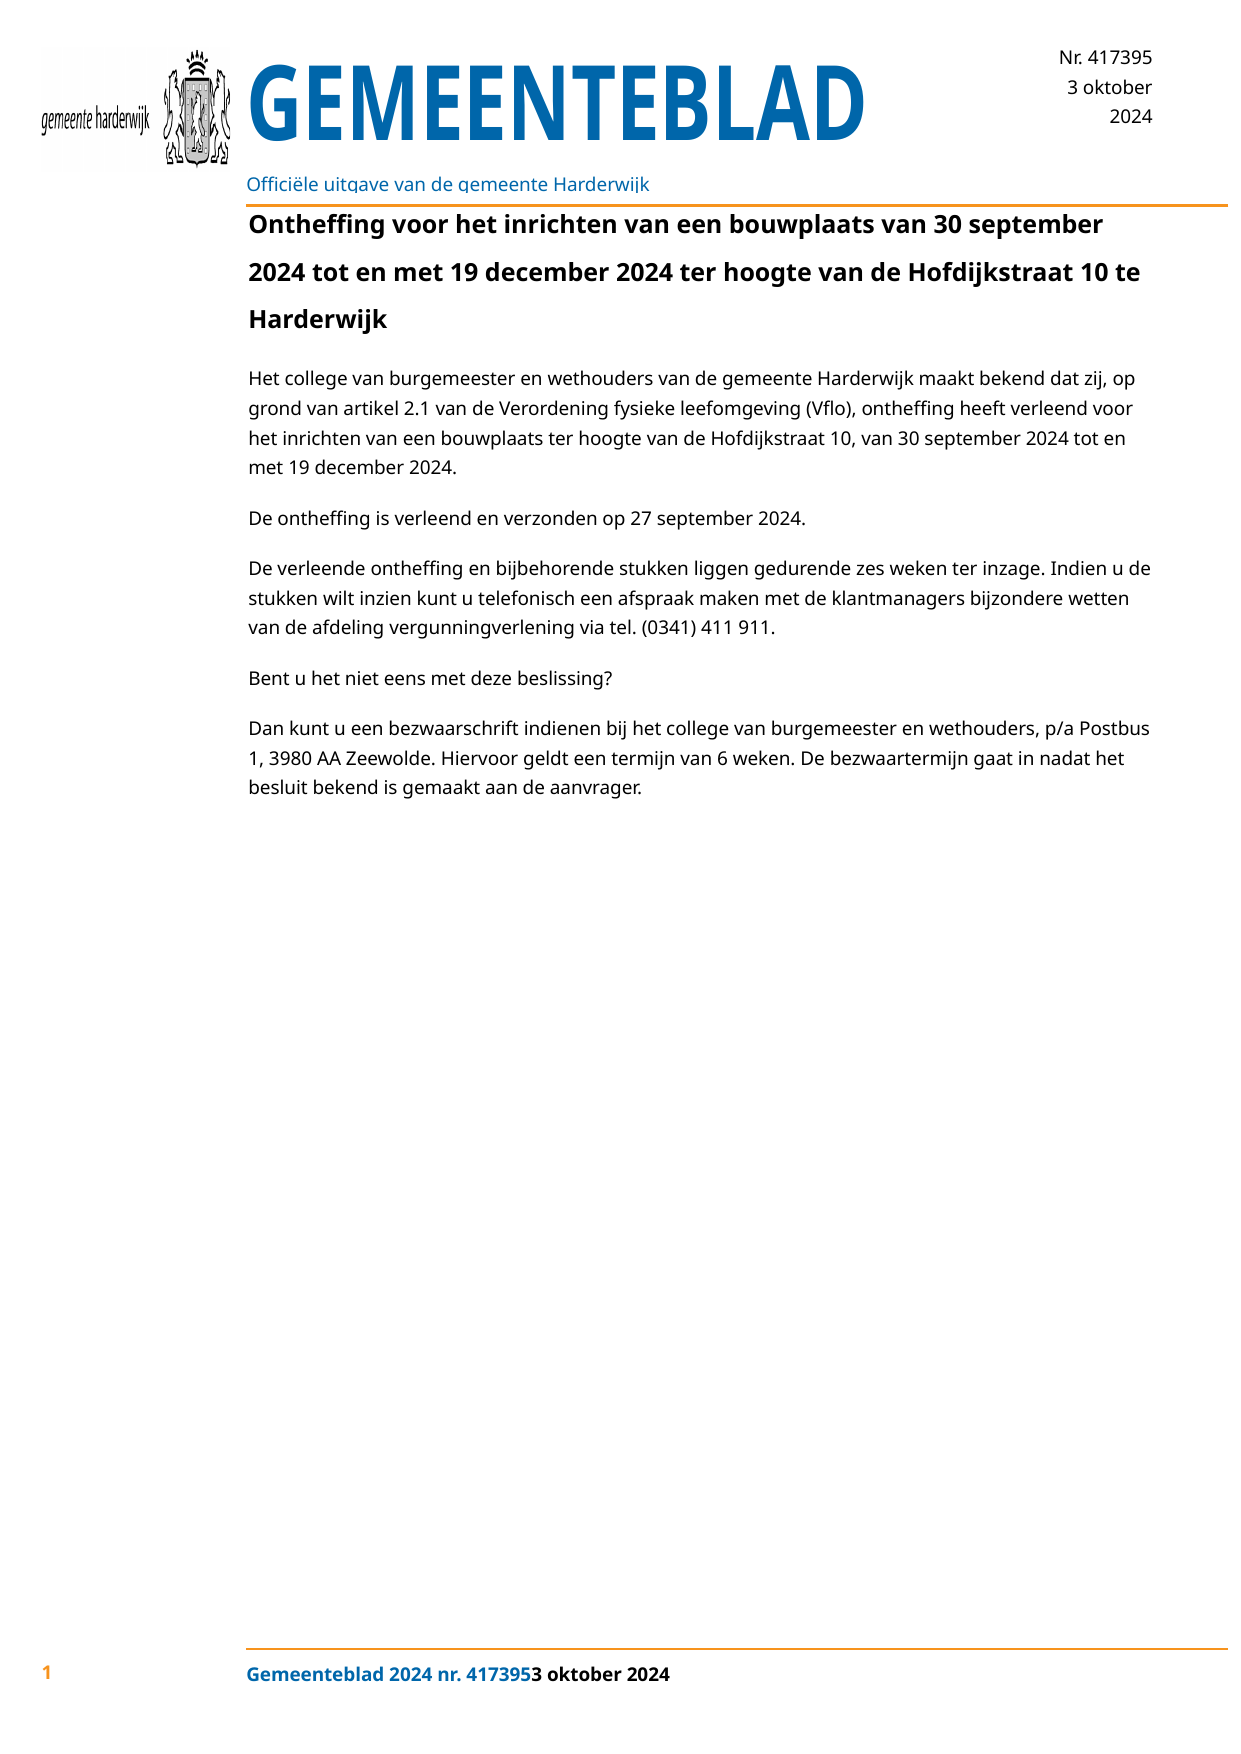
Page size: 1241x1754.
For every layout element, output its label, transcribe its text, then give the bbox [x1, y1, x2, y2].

text Dan kunt u een bezwaarschrift indienen bij het college van burgemeester en wethouders, p/a Postbus 1, 3980 AA Zeewolde. Hiervoor geldt een termijn van 6 weken. De bezwaartermijn gaat in nadat het besluit bekend is gemaakt aan de aanvrager. [248, 715, 1152, 800]
text Het college van burgemeester en wethouders van de gemeente Harderwijk maakt bekend dat zij, op grond van artikel 2.1 van de Verordening fysieke leefomgeving (Vflo), ontheffing heeft verleend voor het inrichten van een bouwplaats ter hoogte van de Hofdijkstraat 10, van 30 september 2024 tot en met 19 december 2024. [248, 366, 1152, 480]
text De verleende ontheffing en bijbehorende stukken liggen gedurende zes weken ter inzage. Indien u de stukken wilt inzien kunt u telefonisch een afspraak maken met de klantmanagers bijzondere wetten van de afdeling vergunningverlening via tel. (0341) 411 911. [248, 555, 1152, 640]
text Ontheffing voor het inrichten van een bouwplaats van 30 september 2024 tot en met 19 december 2024 ter hoogte van de Hofdijkstraat 10 te Harderwijk [248, 207, 1152, 336]
picture [41, 47, 231, 172]
text De ontheffing is verleend en verzonden op 27 september 2024. [248, 505, 1152, 530]
text Bent u het niet eens met deze beslissing? [248, 665, 1152, 690]
